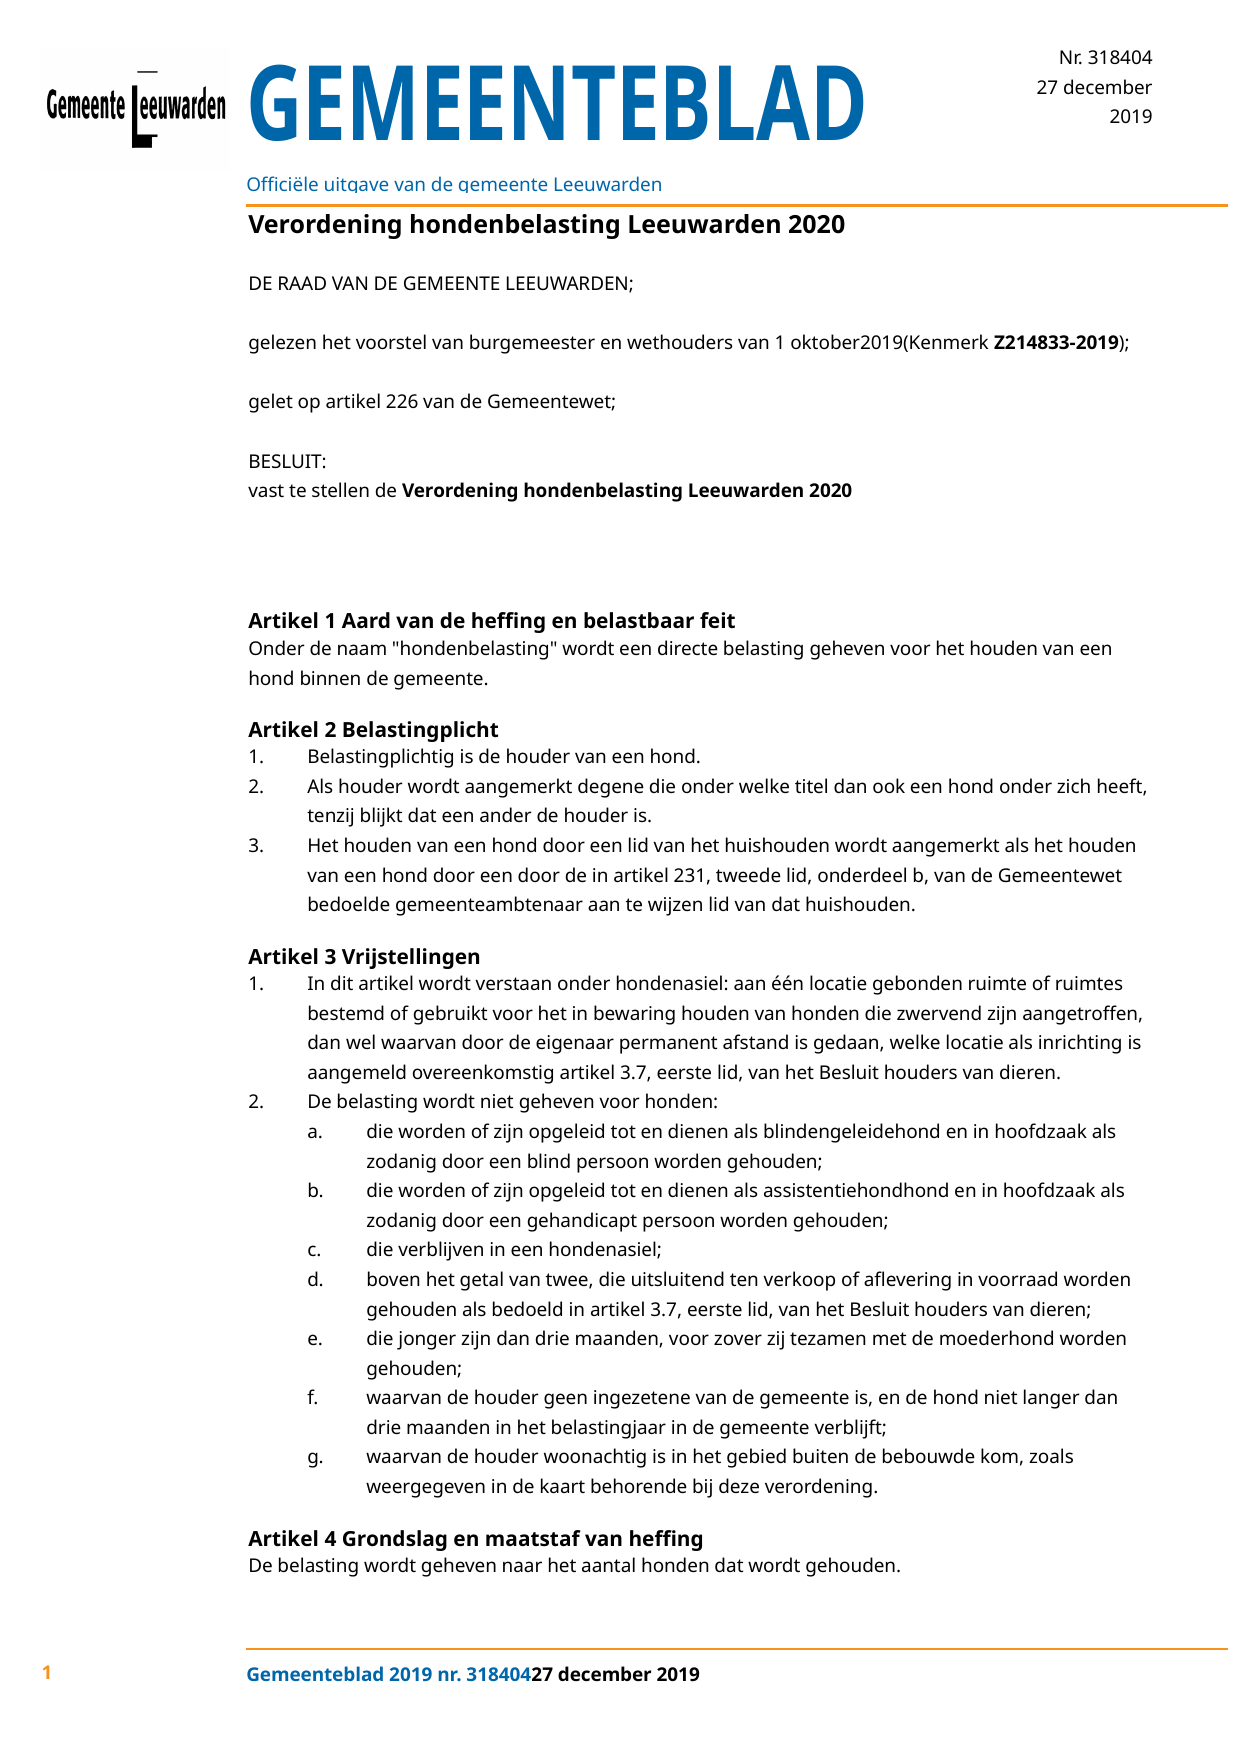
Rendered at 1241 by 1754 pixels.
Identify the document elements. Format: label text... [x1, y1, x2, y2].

text Verordening hondenbelasting Leeuwarden 2020 [248, 207, 1152, 241]
list Het houden van een hond door een lid van het huishouden wordt aangemerkt als het houden van een hond door een door de in artikel 231, tweede lid, onderdeel b, van de Gemeentewet bedoelde gemeenteambtenaar aan te wijzen lid van dat huishouden. [248, 832, 1152, 917]
text gelet op artikel 226 van de Gemeentewet; [248, 389, 1152, 414]
text gelezen het voorstel van burgemeester en wethouders van 1 oktober2019(Kenmerk Z214833-2019); [248, 329, 1152, 355]
list De belasting wordt niet geheven voor honden: [248, 1089, 1152, 1114]
text Artikel 2 Belastingplicht [248, 715, 1152, 743]
list waarvan de houder geen ingezetene van de gemeente is, en de hond niet langer dan drie maanden in het belastingjaar in de gemeente verblijft; [307, 1384, 1152, 1440]
text Artikel 1 Aard van de heffing en belastbaar feit [248, 607, 1152, 635]
picture [41, 47, 231, 172]
list Belastingplichtig is de houder van een hond. [248, 743, 1152, 769]
text vast te stellen de Verordening hondenbelasting Leeuwarden 2020 [248, 477, 1152, 503]
list die jonger zijn dan drie maanden, voor zover zij tezamen met de moederhond worden gehouden; [307, 1325, 1152, 1381]
list Als houder wordt aangemerkt degene die onder welke titel dan ook een hond onder zich heeft, tenzij blijkt dat een ander de houder is. [248, 773, 1152, 828]
text Artikel 4 Grondslag en maatstaf van heffing [248, 1524, 1152, 1552]
list waarvan de houder woonachtig is in het gebied buiten de bebouwde kom, zoals weergegeven in de kaart behorende bij deze verordening. [307, 1444, 1152, 1499]
list die worden of zijn opgeleid tot en dienen als blindengeleidehond en in hoofdzaak als zodanig door een blind persoon worden gehouden; [307, 1118, 1152, 1173]
text De belasting wordt geheven naar het aantal honden dat wordt gehouden. [248, 1552, 1152, 1578]
text Onder de naam "hondenbelasting" wordt een directe belasting geheven voor het houden van een hond binnen de gemeente. [248, 635, 1152, 690]
text DE RAAD VAN DE GEMEENTE LEEUWARDEN; [248, 270, 1152, 296]
text BESLUIT: [248, 448, 1152, 473]
list In dit artikel wordt verstaan onder hondenasiel: aan één locatie gebonden ruimte of ruimtes bestemd of gebruikt voor het in bewaring houden van honden die zwervend zijn aangetroffen, dan wel waarvan door de eigenaar permanent afstand is gedaan, welke locatie als inrichting is aangemeld overeenkomstig artikel 3.7, eerste lid, van het Besluit houders van dieren. [248, 970, 1152, 1085]
list die worden of zijn opgeleid tot en dienen als assistentiehondhond en in hoofdzaak als zodanig door een gehandicapt persoon worden gehouden; [307, 1177, 1152, 1233]
list boven het getal van twee, die uitsluitend ten verkoop of aflevering in voorraad worden gehouden als bedoeld in artikel 3.7, eerste lid, van het Besluit houders van dieren; [307, 1266, 1152, 1321]
list die verblijven in een hondenasiel; [307, 1237, 1152, 1262]
text Artikel 3 Vrijstellingen [248, 942, 1152, 970]
